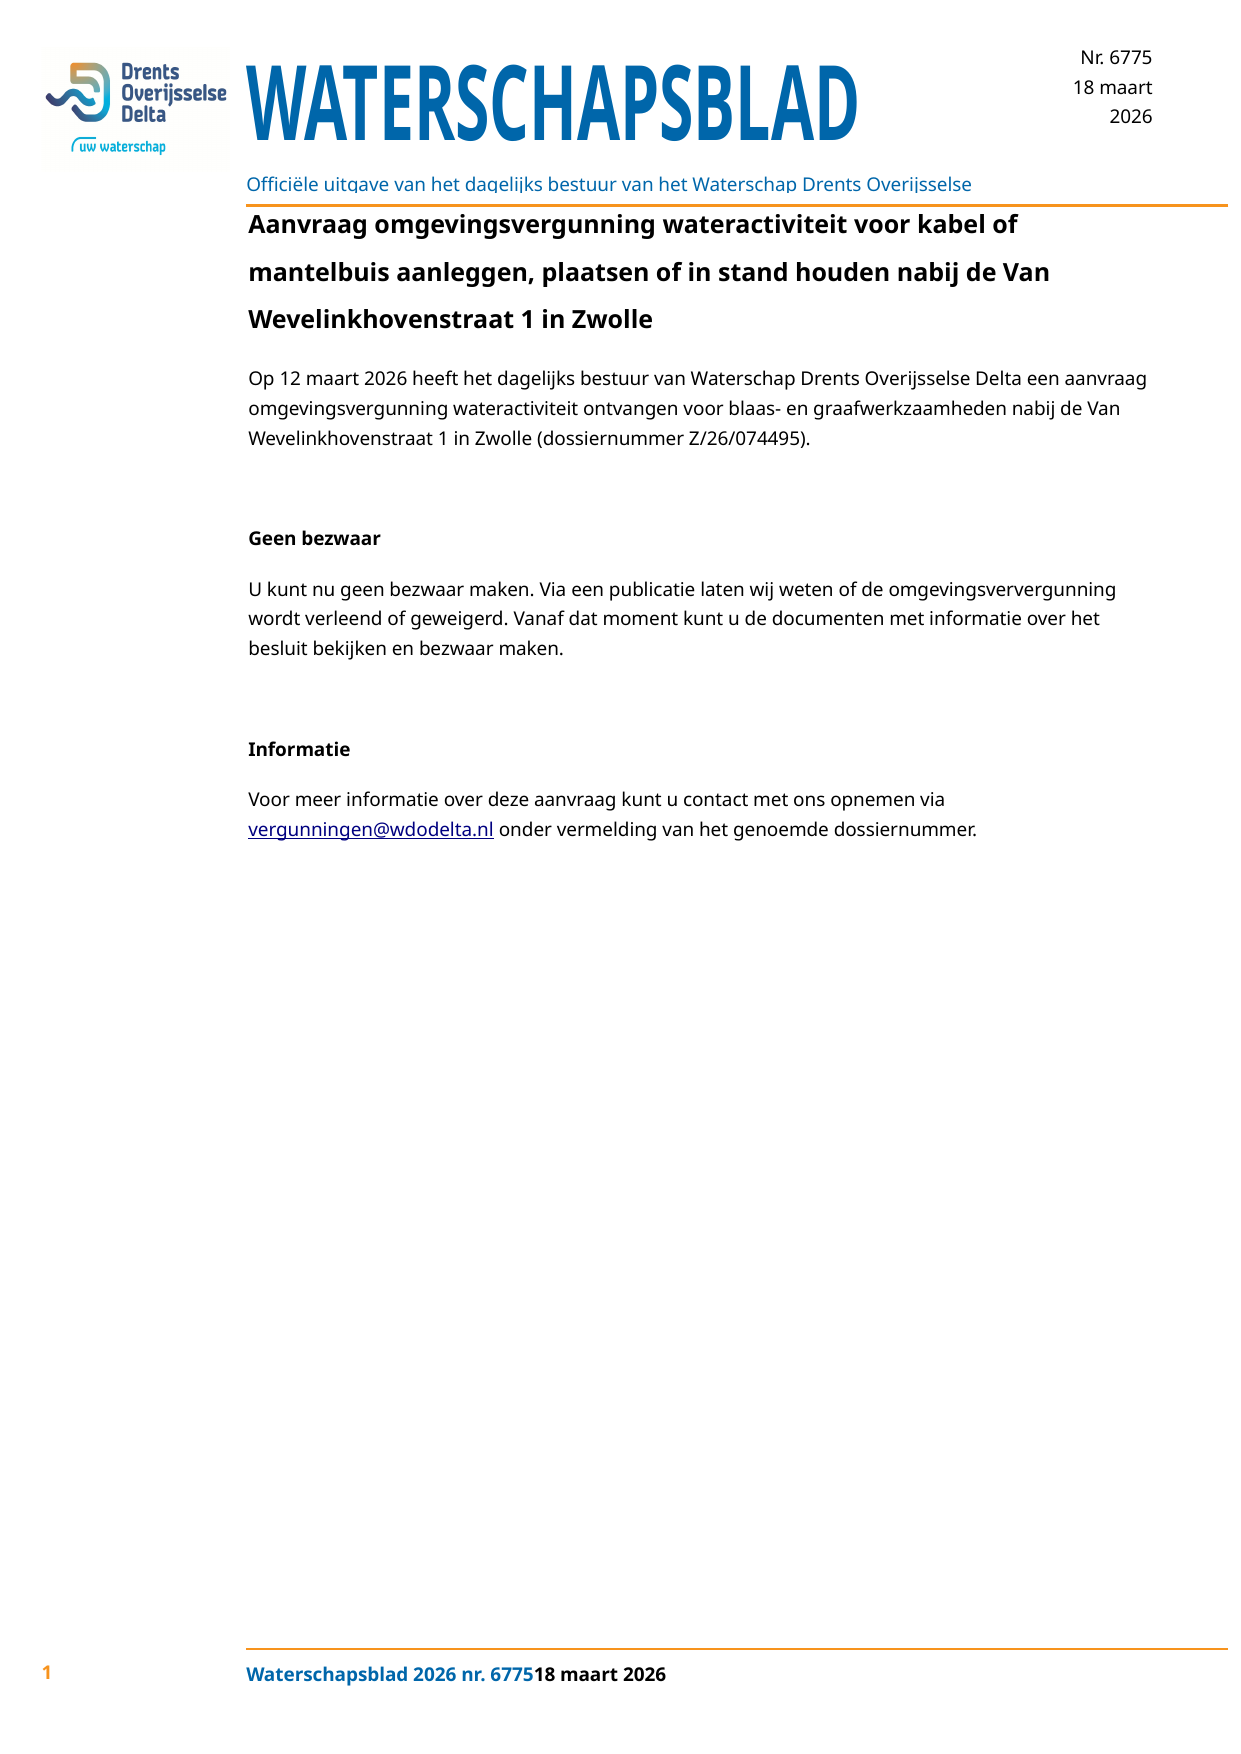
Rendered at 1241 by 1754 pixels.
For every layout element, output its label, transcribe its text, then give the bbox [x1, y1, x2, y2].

picture [41, 47, 231, 172]
text Op 12 maart 2026 heeft het dagelijks bestuur van Waterschap Drents Overijsselse Delta een aanvraag omgevingsvergunning wateractiviteit ontvangen voor blaas- en graafwerkzaamheden nabij de Van Wevelinkhovenstraat 1 in Zwolle (dossiernummer Z/26/074495). [248, 366, 1152, 450]
text Voor meer informatie over deze aanvraag kunt u contact met ons opnemen via vergunningen@wdodelta.nl onder vermelding van het genoemde dossiernummer. [248, 786, 1152, 842]
text Geen bezwaar [248, 526, 1152, 551]
text Aanvraag omgevingsvergunning wateractiviteit voor kabel of mantelbuis aanleggen, plaatsen of in stand houden nabij de Van Wevelinkhovenstraat 1 in Zwolle [248, 207, 1152, 336]
text U kunt nu geen bezwaar maken. Via een publicatie laten wij weten of de omgevingsververgunning wordt verleend of geweigerd. Vanaf dat moment kunt u de documenten met informatie over het besluit bekijken en bezwaar maken. [248, 576, 1152, 661]
text Informatie [248, 736, 1152, 762]
